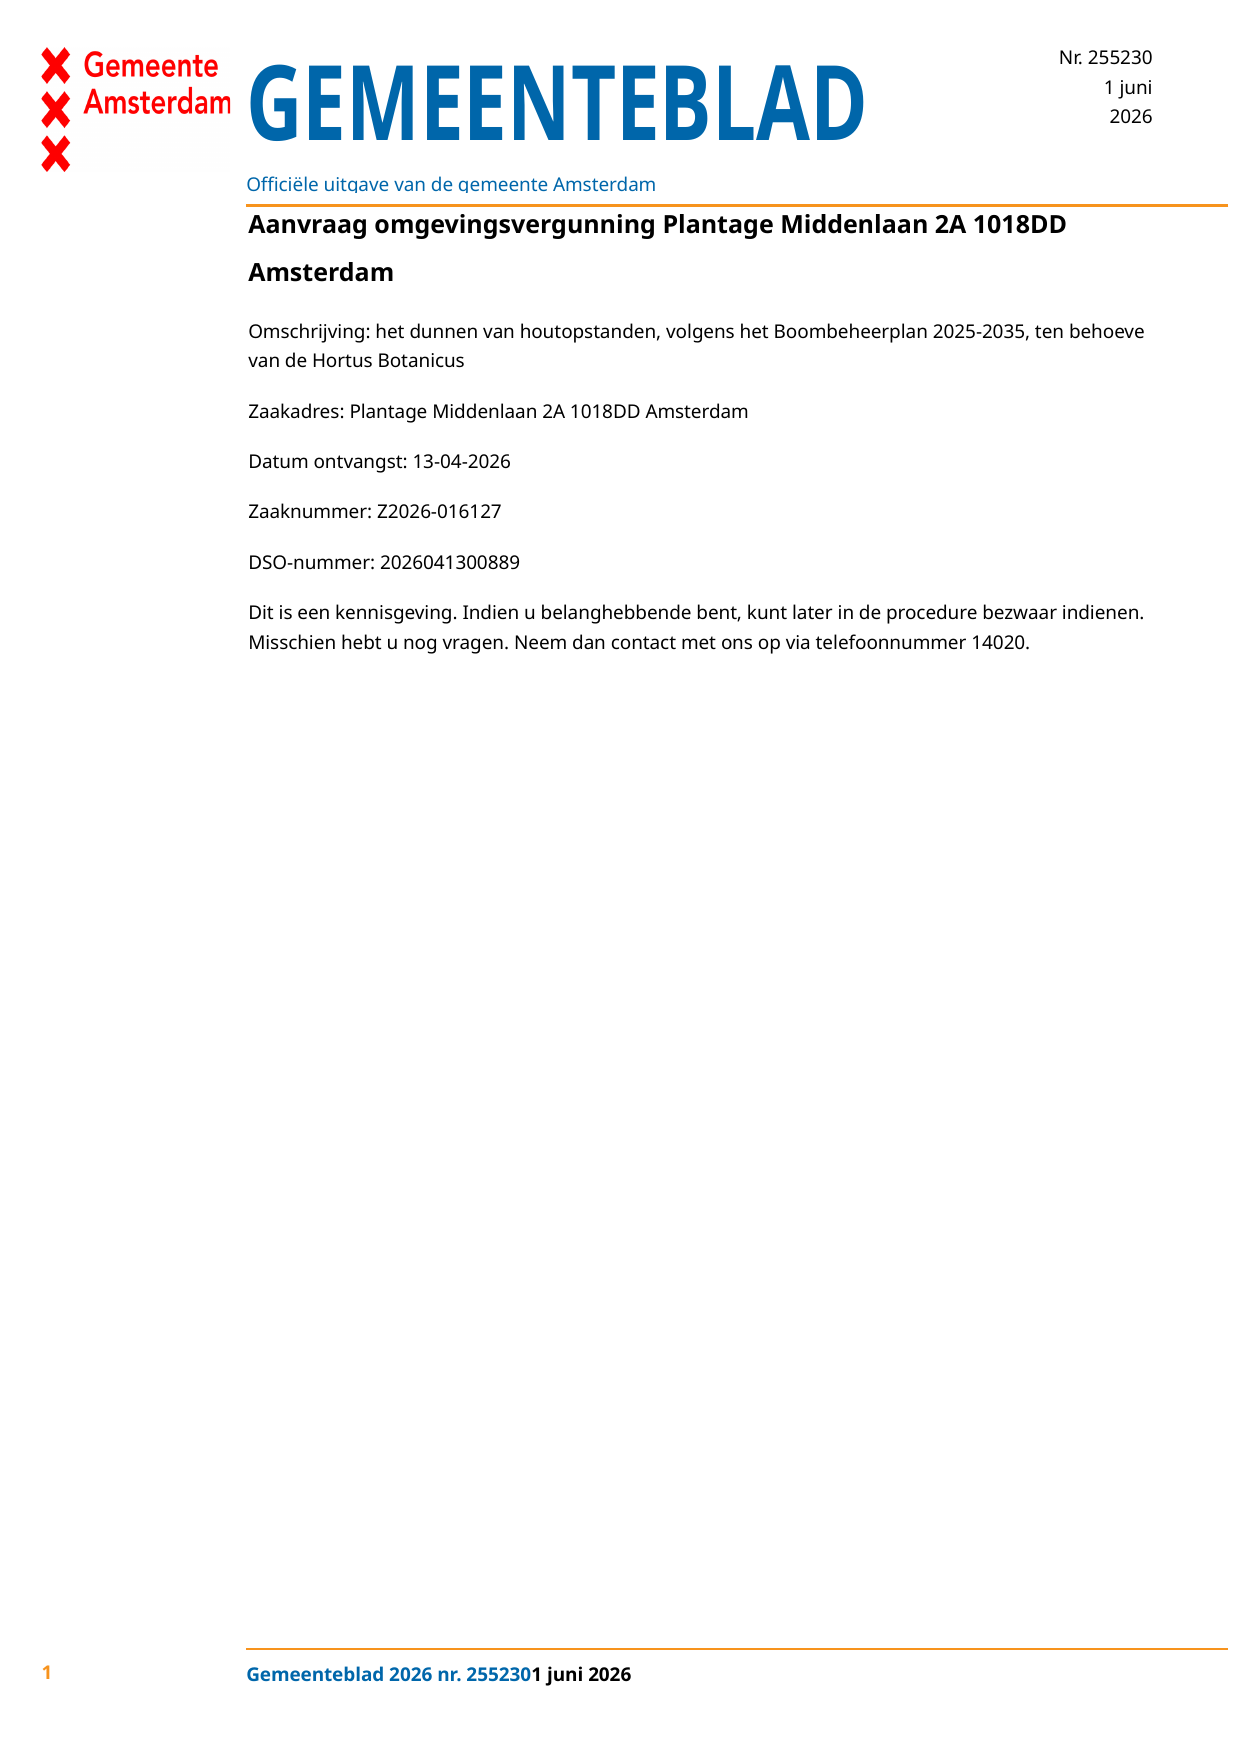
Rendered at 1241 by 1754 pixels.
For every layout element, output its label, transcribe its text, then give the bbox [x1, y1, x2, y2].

text Omschrijving: het dunnen van houtopstanden, volgens het Boombeheerplan 2025-2035, ten behoeve van de Hortus Botanicus [248, 318, 1152, 373]
text Datum ontvangst: 13-04-2026 [248, 448, 1152, 474]
text Aanvraag omgevingsvergunning Plantage Middenlaan 2A 1018DD Amsterdam [248, 207, 1152, 288]
picture [41, 47, 231, 172]
text DSO-nummer: 2026041300889 [248, 549, 1152, 575]
text Zaaknummer: Z2026-016127 [248, 499, 1152, 524]
text Dit is een kennisgeving. Indien u belanghebbende bent, kunt later in de procedure bezwaar indienen. Misschien hebt u nog vragen. Neem dan contact met ons op via telefoonnummer 14020. [248, 599, 1152, 655]
text Zaakadres: Plantage Middenlaan 2A 1018DD Amsterdam [248, 398, 1152, 424]
